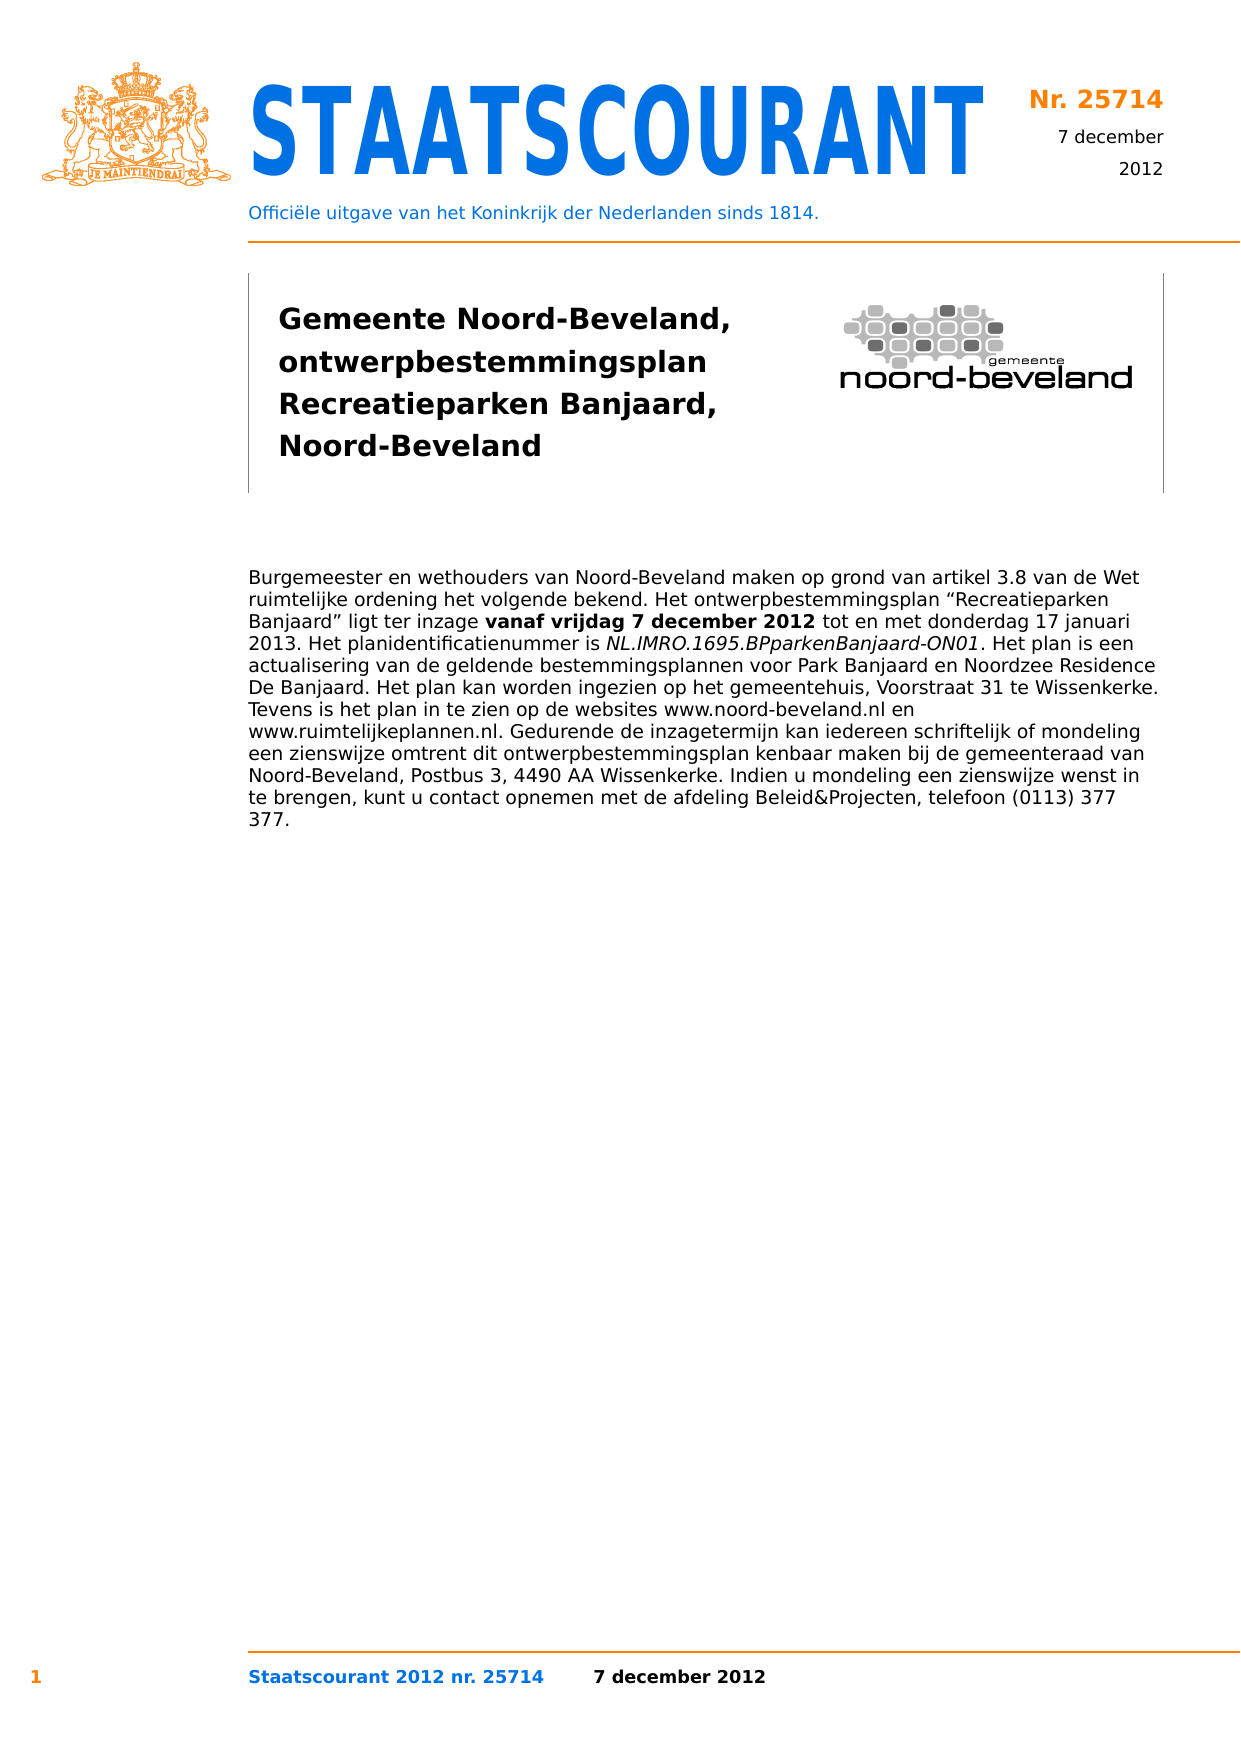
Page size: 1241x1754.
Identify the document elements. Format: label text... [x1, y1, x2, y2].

subtitle Gemeente Noord-Beveland, ontwerpbestemmingsplan Recreatieparken Banjaard, Noord-Beveland [249, 273, 1163, 493]
text Burgemeester en wethouders van Noord-Beveland maken op grond van artikel 3.8 van de Wet ruimtelijke ordening het volgende bekend. Het ontwerpbestemmingsplan “Recreatieparken Banjaard” ligt ter inzage vanaf vrijdag 7 december 2012 tot en met donderdag 17 januari 2013. Het planidentificatienummer is NL.IMRO.1695.BPparkenBanjaard-ON01. Het plan is een actualisering van de geldende bestemmingsplannen voor Park Banjaard en Noordzee Residence De Banjaard. Het plan kan worden ingezien op het gemeentehuis, Voorstraat 31 te Wissenkerke. Tevens is het plan in te zien op de websites www.noord-beveland.nl en www.ruimtelijkeplannen.nl. Gedurende de inzagetermijn kan iedereen schriftelijk of mondeling een zienswijze omtrent dit ontwerpbestemmingsplan kenbaar maken bij de gemeenteraad van Noord-Beveland, Postbus 3, 4490 AA Wissenkerke. Indien u mondeling een zienswijze wenst in te brengen, kunt u contact opnemen met de afdeling Beleid&Projecten, telefoon (0113) 377 377. [248, 567, 1163, 831]
table_header STAATSCOURANT [248, 62, 998, 203]
table_cell 7 december [998, 121, 1240, 153]
table_header Nr. 25714 [998, 62, 1240, 121]
table_cell Officiële uitgave van het Koninkrijk der Nederlanden sinds 1814. [248, 203, 1240, 241]
picture [41, 62, 231, 186]
table_cell 2012 [998, 153, 1240, 203]
table_header [25, 62, 248, 241]
picture [838, 302, 1134, 391]
